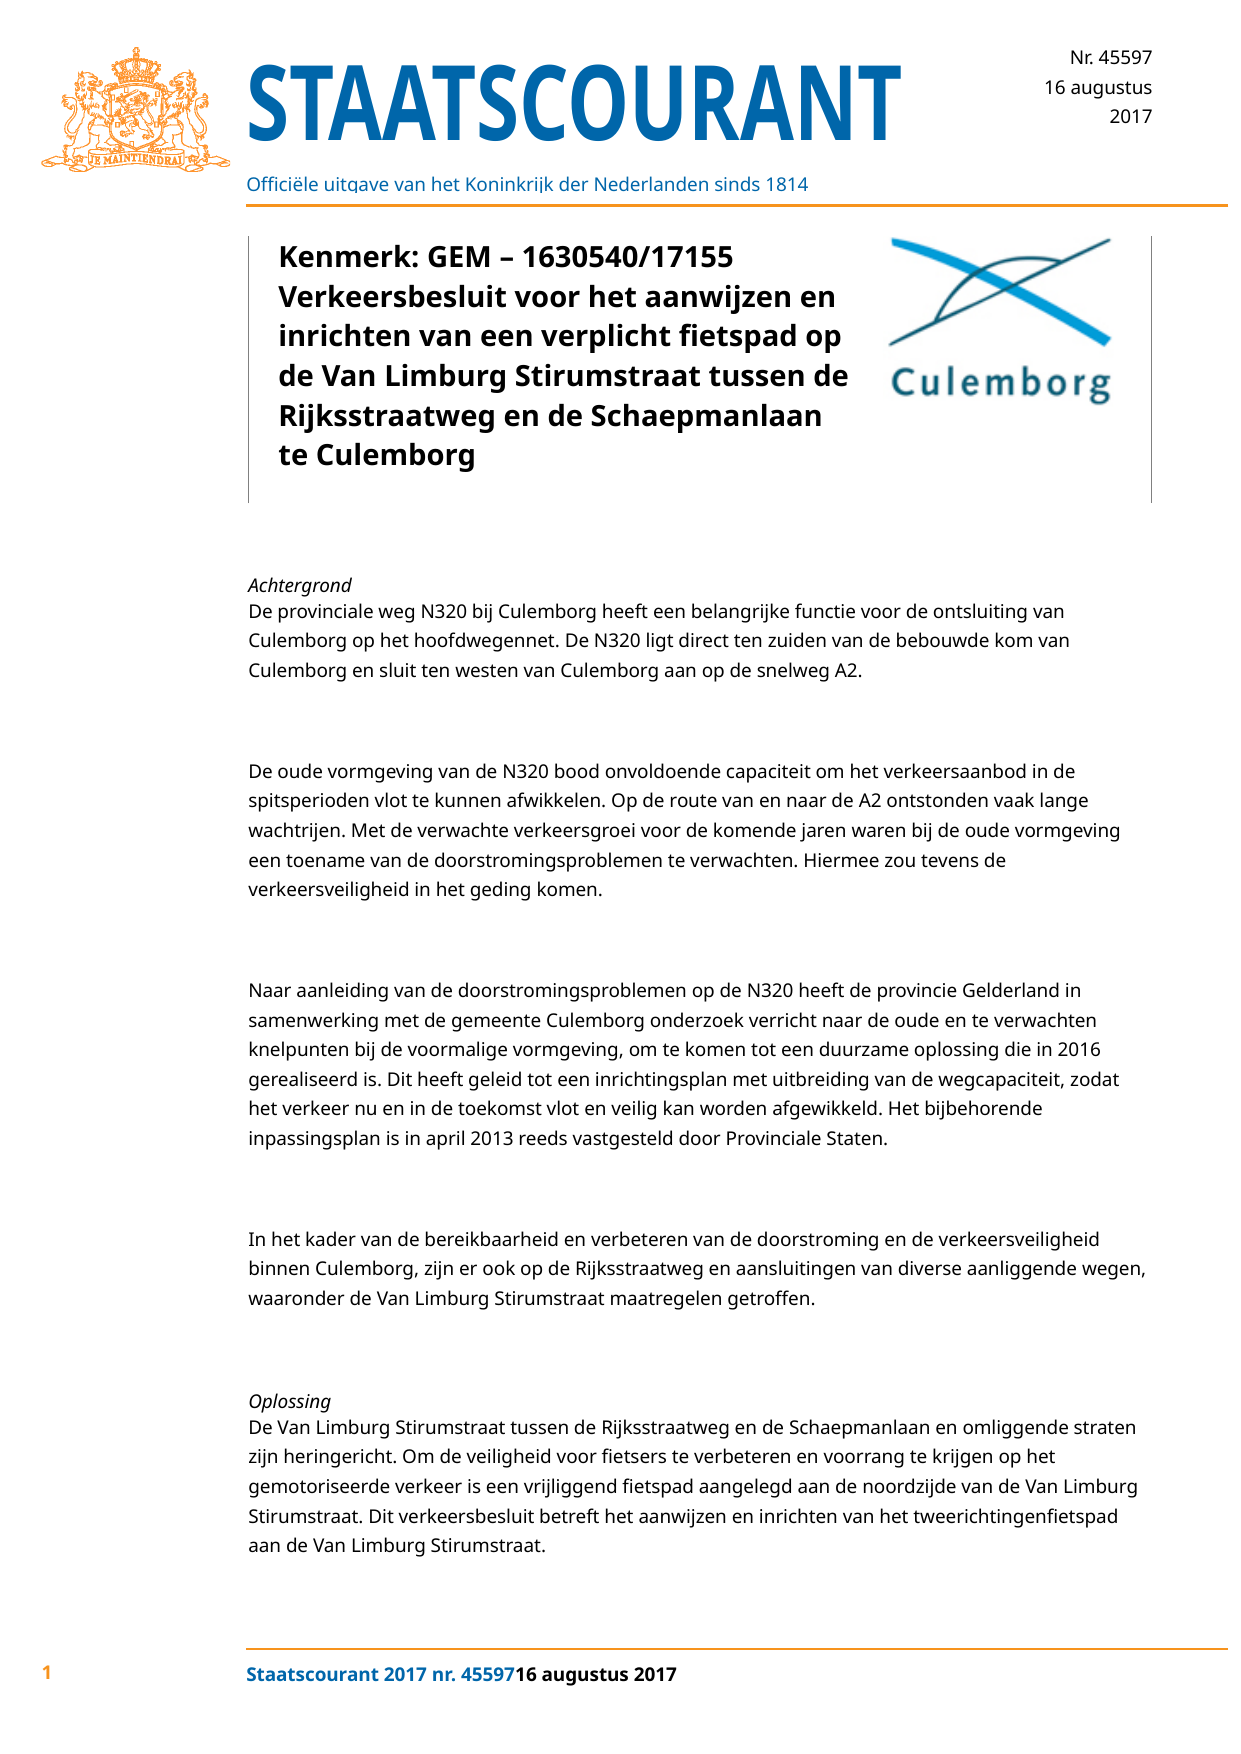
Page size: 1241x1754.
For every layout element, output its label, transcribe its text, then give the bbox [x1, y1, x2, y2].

text De provinciale weg N320 bij Culemborg heeft een belangrijke functie voor de ontsluiting van Culemborg op het hoofdwegennet. De N320 ligt direct ten zuiden van de bebouwde kom van Culemborg en sluit ten westen van Culemborg aan op de snelweg A2. [248, 598, 1152, 683]
picture [882, 236, 1119, 407]
text Achtergrond [248, 572, 1152, 598]
text De oude vormgeving van de N320 bood onvoldoende capaciteit om het verkeersaanbod in de spitsperioden vlot te kunnen afwikkelen. Op de route van en naar de A2 ontstonden vaak lange wachtrijen. Met de verwachte verkeersgroei voor de komende jaren waren bij de oude vormgeving een toename van de doorstromingsproblemen te verwachten. Hiermee zou tevens de verkeersveiligheid in het geding komen. [248, 758, 1152, 902]
text De Van Limburg Stirumstraat tussen de Rijksstraatweg en de Schaepmanlaan en omliggende straten zijn heringericht. Om de veiligheid voor fietsers te verbeteren en voorrang te krijgen op het gemotoriseerde verkeer is een vrijliggend fietspad aangelegd aan de noordzijde van de Van Limburg Stirumstraat. Dit verkeersbesluit betreft het aanwijzen en inrichten van het tweerichtingenfietspad aan de Van Limburg Stirumstraat. [248, 1414, 1152, 1558]
table_header Kenmerk: GEM – 1630540/17155 Verkeersbesluit voor het aanwijzen en inrichten van een verplicht fietspad op de Van Limburg Stirumstraat tussen de Rijksstraatweg en de Schaepmanlaan te Culemborg [249, 236, 850, 503]
picture [41, 47, 231, 172]
text Naar aanleiding van de doorstromingsproblemen op de N320 heeft de provincie Gelderland in samenwerking met de gemeente Culemborg onderzoek verricht naar de oude en te verwachten knelpunten bij de voormalige vormgeving, om te komen tot een duurzame oplossing die in 2016 gerealiseerd is. Dit heeft geleid tot een inrichtingsplan met uitbreiding van de wegcapaciteit, zodat het verkeer nu en in de toekomst vlot en veilig kan worden afgewikkeld. Het bijbehorende inpassingsplan is in april 2013 reeds vastgesteld door Provinciale Staten. [248, 977, 1152, 1151]
table_header [850, 236, 1151, 503]
text In het kader van de bereikbaarheid en verbeteren van de doorstroming en de verkeersveiligheid binnen Culemborg, zijn er ook op de Rijksstraatweg en aansluitingen van diverse aanliggende wegen, waaronder de Van Limburg Stirumstraat maatregelen getroffen. [248, 1226, 1152, 1311]
text Oplossing [248, 1388, 1152, 1414]
